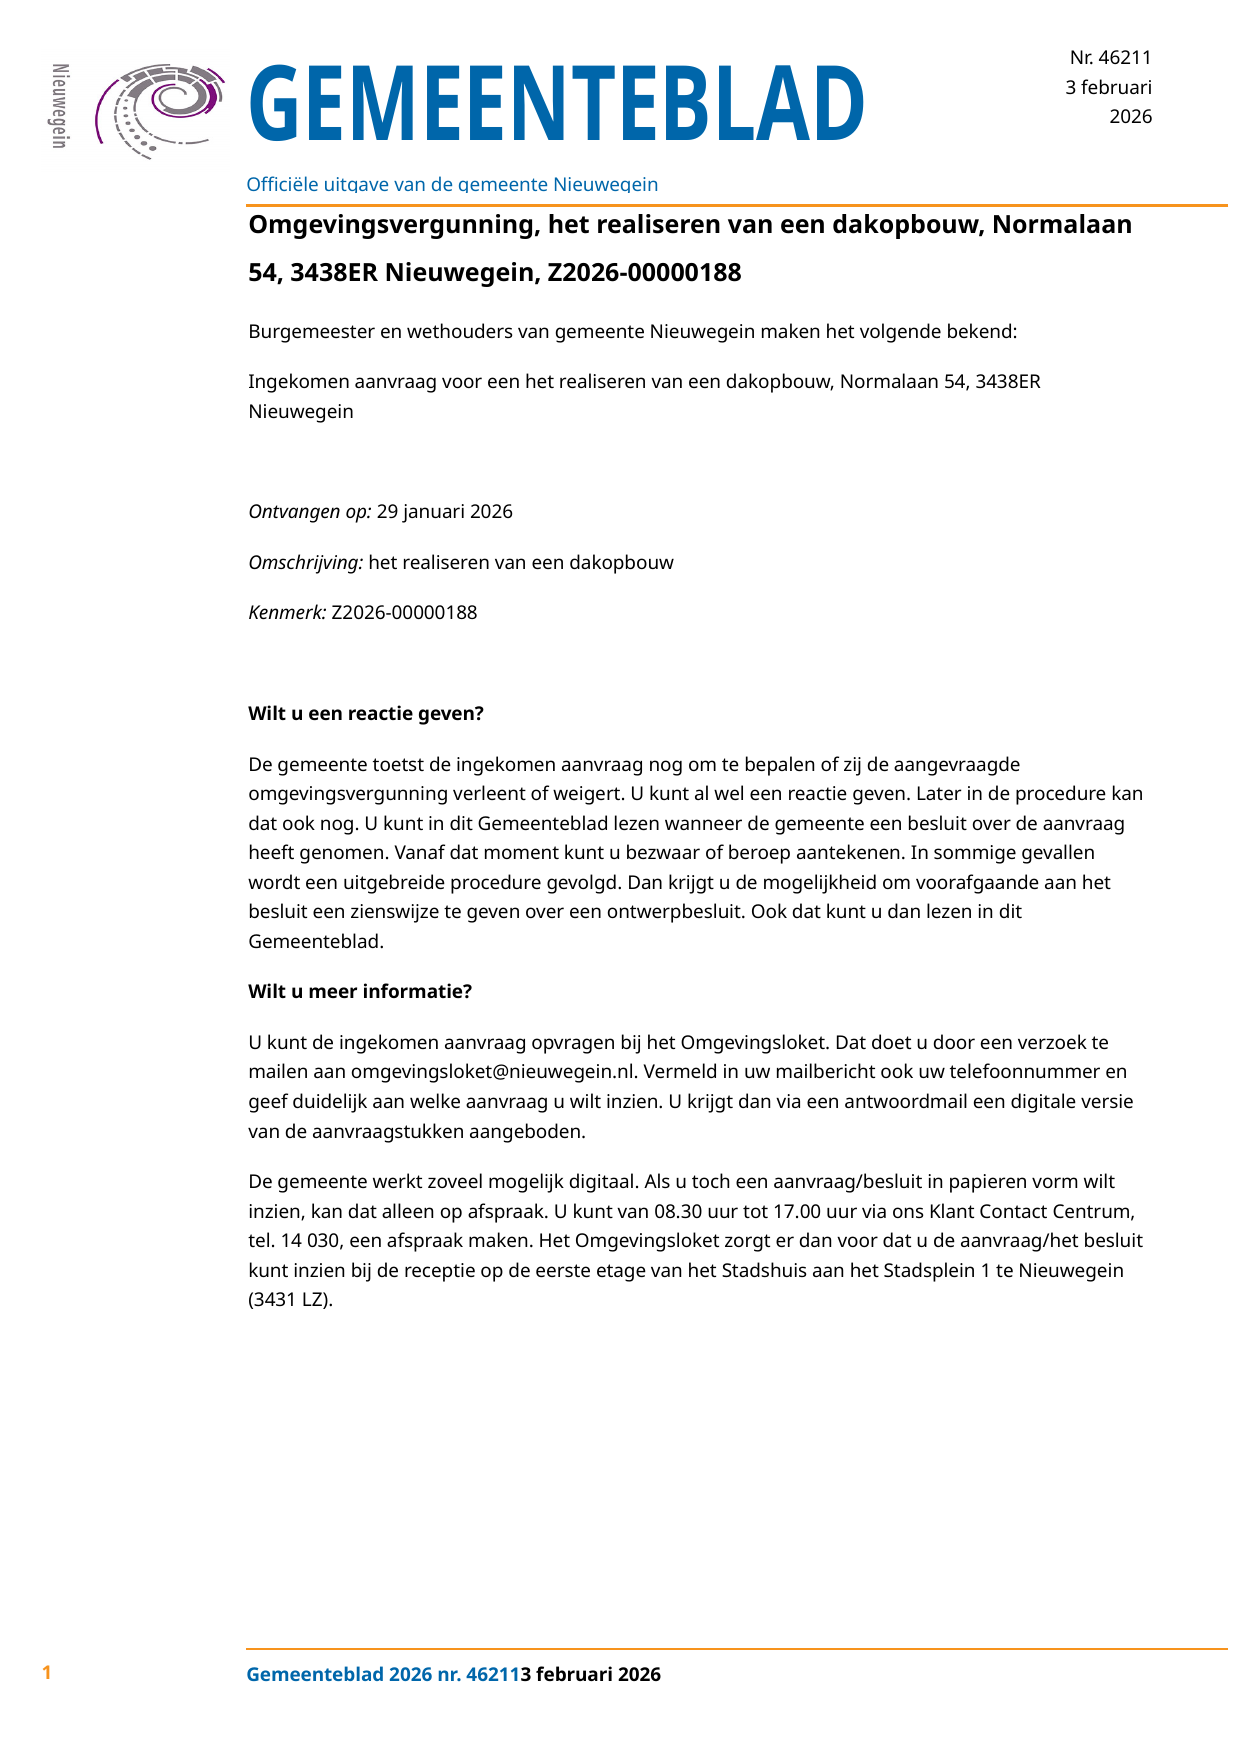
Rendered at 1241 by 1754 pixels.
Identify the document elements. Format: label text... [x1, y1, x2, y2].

text De gemeente toetst de ingekomen aanvraag nog om te bepalen of zij de aangevraagde omgevingsvergunning verleent of weigert. U kunt al wel een reactie geven. Later in de procedure kan dat ook nog. U kunt in dit Gemeenteblad lezen wanneer de gemeente een besluit over de aanvraag heeft genomen. Vanaf dat moment kunt u bezwaar of beroep aantekenen. In sommige gevallen wordt een uitgebreide procedure gevolgd. Dan krijgt u de mogelijkheid om voorafgaande aan het besluit een zienswijze te geven over een ontwerpbesluit. Ook dat kunt u dan lezen in dit Gemeenteblad. [248, 751, 1152, 954]
text Omgevingsvergunning, het realiseren van een dakopbouw, Normalaan 54, 3438ER Nieuwegein, Z2026-00000188 [248, 207, 1152, 288]
text Ingekomen aanvraag voor een het realiseren van een dakopbouw, Normalaan 54, 3438ER Nieuwegein [248, 368, 1152, 424]
text Ontvangen op: 29 januari 2026 [248, 499, 1152, 524]
picture [41, 47, 231, 172]
text Burgemeester en wethouders van gemeente Nieuwegein maken het volgende bekend: [248, 318, 1152, 344]
text De gemeente werkt zoveel mogelijk digitaal. Als u toch een aanvraag/besluit in papieren vorm wilt inzien, kan dat alleen op afspraak. U kunt van 08.30 uur tot 17.00 uur via ons Klant Contact Centrum, tel. 14 030, een afspraak maken. Het Omgevingsloket zorgt er dan voor dat u de aanvraag/het besluit kunt inzien bij de receptie op de eerste etage van het Stadshuis aan het Stadsplein 1 te Nieuwegein (3431 LZ). [248, 1168, 1152, 1312]
text Kenmerk: Z2026-00000188 [248, 599, 1152, 625]
text Wilt u een reactie geven? [248, 700, 1152, 726]
text Omschrijving: het realiseren van een dakopbouw [248, 549, 1152, 575]
text U kunt de ingekomen aanvraag opvragen bij het Omgevingsloket. Dat doet u door een verzoek te mailen aan omgevingsloket@nieuwegein.nl. Vermeld in uw mailbericht ook uw telefoonnummer en geef duidelijk aan welke aanvraag u wilt inzien. U krijgt dan via een antwoordmail een digitale versie van de aanvraagstukken aangeboden. [248, 1029, 1152, 1144]
text Wilt u meer informatie? [248, 979, 1152, 1004]
